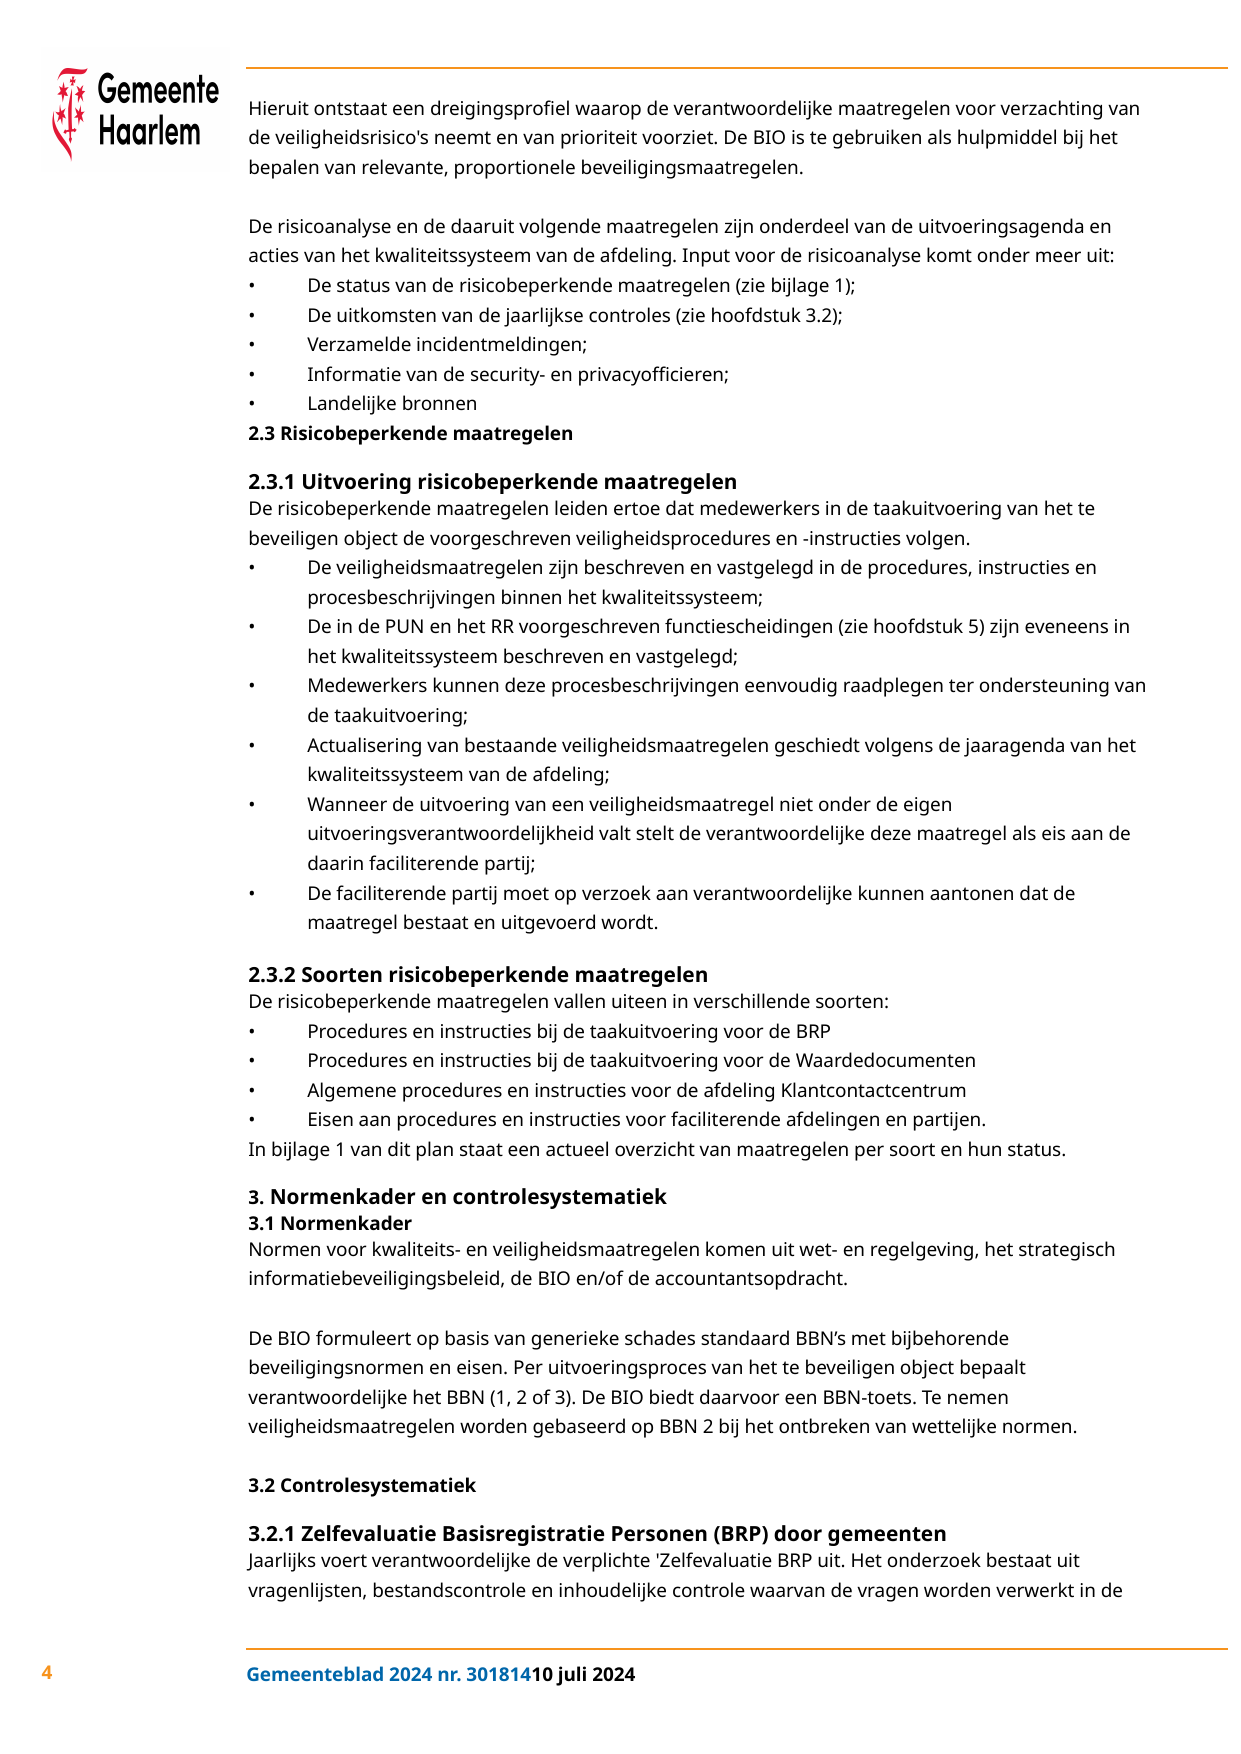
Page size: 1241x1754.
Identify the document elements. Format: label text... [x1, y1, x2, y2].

text De risicoanalyse en de daaruit volgende maatregelen zijn onderdeel van de uitvoeringsagenda en acties van het kwaliteitssysteem van de afdeling. Input voor de risicoanalyse komt onder meer uit: [248, 213, 1152, 268]
list De veiligheidsmaatregelen zijn beschreven en vastgelegd in de procedures, instructies en procesbeschrijvingen binnen het kwaliteitssysteem; [248, 554, 1152, 610]
list De faciliterende partij moet op verzoek aan verantwoordelijke kunnen aantonen dat de maatregel bestaat en uitgevoerd wordt. [248, 880, 1152, 935]
picture [41, 47, 231, 172]
text 3.2 Controlesystematiek [248, 1473, 1152, 1498]
text 3. Normenkader en controlesystematiek [248, 1182, 1152, 1210]
text 2.3.2 Soorten risicobeperkende maatregelen [248, 960, 1152, 988]
text Hieruit ontstaat een dreigingsprofiel waarop de verantwoordelijke maatregelen voor verzachting van de veiligheidsrisico's neemt en van prioriteit voorziet. De BIO is te gebruiken als hulpmiddel bij het bepalen van relevante, proportionele beveiligingsmaatregelen. [248, 95, 1152, 180]
text 2.3 Risicobeperkende maatregelen [248, 420, 1152, 446]
text De risicobeperkende maatregelen vallen uiteen in verschillende soorten: [248, 988, 1152, 1014]
text Normen voor kwaliteits- en veiligheidsmaatregelen komen uit wet- en regelgeving, het strategisch informatiebeveiligingsbeleid, de BIO en/of de accountantsopdracht. [248, 1236, 1152, 1291]
text Jaarlijks voert verantwoordelijke de verplichte 'Zelfevaluatie BRP uit. Het onderzoek bestaat uit vragenlijsten, bestandscontrole en inhoudelijke controle waarvan de vragen worden verwerkt in de [248, 1548, 1152, 1603]
list De in de PUN en het RR voorgeschreven functiescheidingen (zie hoofdstuk 5) zijn eveneens in het kwaliteitssysteem beschreven en vastgelegd; [248, 613, 1152, 669]
list Verzamelde incidentmeldingen; [248, 331, 1152, 357]
list Landelijke bronnen [248, 391, 1152, 416]
list Informatie van de security- en privacyofficieren; [248, 361, 1152, 387]
text 3.1 Normenkader [248, 1210, 1152, 1236]
text De risicobeperkende maatregelen leiden ertoe dat medewerkers in de taakuitvoering van het te beveiligen object de voorgeschreven veiligheidsprocedures en -instructies volgen. [248, 495, 1152, 551]
text 3.2.1 Zelfevaluatie Basisregistratie Personen (BRP) door gemeenten [248, 1519, 1152, 1548]
list Procedures en instructies bij de taakuitvoering voor de BRP [248, 1018, 1152, 1043]
list Algemene procedures en instructies voor de afdeling Klantcontactcentrum [248, 1077, 1152, 1103]
list Procedures en instructies bij de taakuitvoering voor de Waardedocumenten [248, 1047, 1152, 1073]
list De status van de risicobeperkende maatregelen (zie bijlage 1); [248, 272, 1152, 298]
list Eisen aan procedures en instructies voor faciliterende afdelingen en partijen. [248, 1107, 1152, 1132]
text In bijlage 1 van dit plan staat een actueel overzicht van maatregelen per soort en hun status. [248, 1136, 1152, 1162]
text De BIO formuleert op basis van generieke schades standaard BBN’s met bijbehorende beveiligingsnormen en eisen. Per uitvoeringsproces van het te beveiligen object bepaalt verantwoordelijke het BBN (1, 2 of 3). De BIO biedt daarvoor een BBN-toets. Te nemen veiligheidsmaatregelen worden gebaseerd op BBN 2 bij het ontbreken van wettelijke normen. [248, 1325, 1152, 1439]
list Wanneer de uitvoering van een veiligheidsmaatregel niet onder de eigen uitvoeringsverantwoordelijkheid valt stelt de verantwoordelijke deze maatregel als eis aan de daarin faciliterende partij; [248, 791, 1152, 876]
list Medewerkers kunnen deze procesbeschrijvingen eenvoudig raadplegen ter ondersteuning van de taakuitvoering; [248, 673, 1152, 728]
text 2.3.1 Uitvoering risicobeperkende maatregelen [248, 467, 1152, 495]
list De uitkomsten van de jaarlijkse controles (zie hoofdstuk 3.2); [248, 302, 1152, 328]
list Actualisering van bestaande veiligheidsmaatregelen geschiedt volgens de jaaragenda van het kwaliteitssysteem van de afdeling; [248, 732, 1152, 787]
